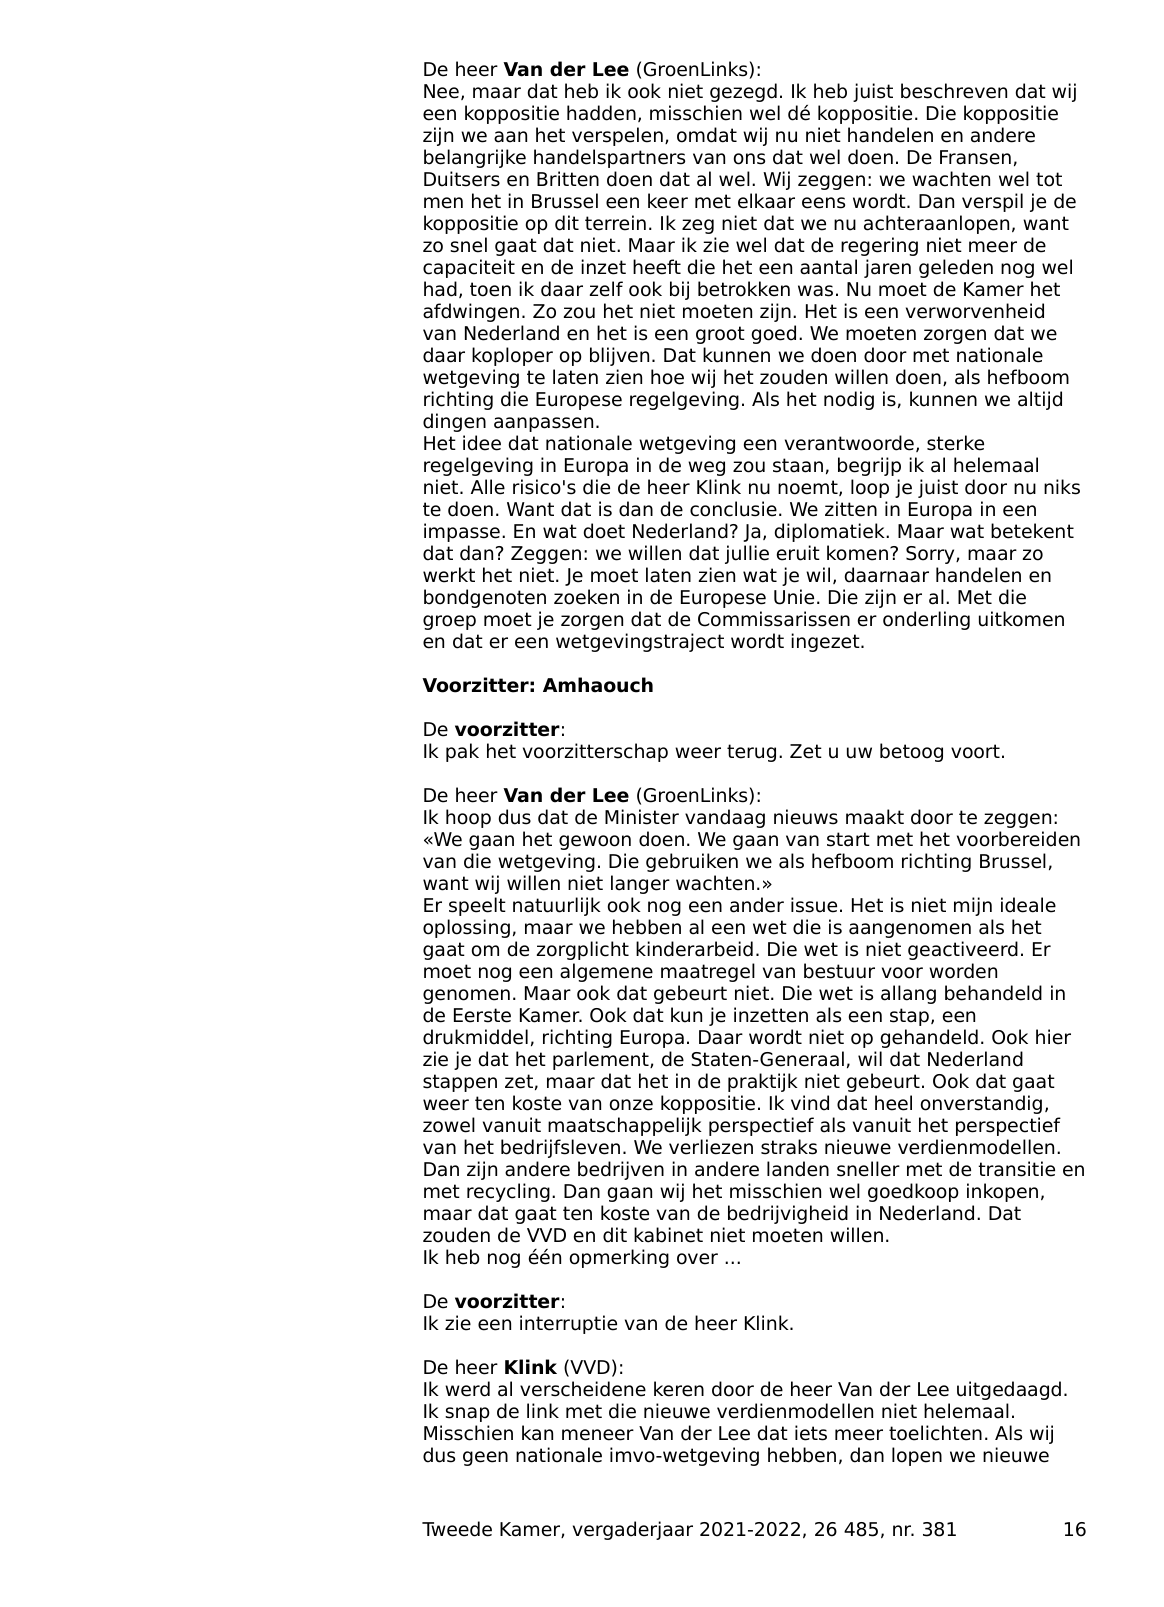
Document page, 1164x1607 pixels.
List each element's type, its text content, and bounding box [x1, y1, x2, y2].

text Nee, maar dat heb ik ook niet gezegd. Ik heb juist beschreven dat wij een koppositie hadden, misschien wel dé koppositie. Die koppositie zijn we aan het verspelen, omdat wij nu niet handelen en andere belangrijke handelspartners van ons dat wel doen. De Fransen, Duitsers en Britten doen dat al wel. Wij zeggen: we wachten wel tot men het in Brussel een keer met elkaar eens wordt. Dan verspil je de koppositie op dit terrein. Ik zeg niet dat we nu achteraanlopen, want zo snel gaat dat niet. Maar ik zie wel dat de regering niet meer de capaciteit en de inzet heeft die het een aantal jaren geleden nog wel had, toen ik daar zelf ook bij betrokken was. Nu moet de Kamer het afdwingen. Zo zou het niet moeten zijn. Het is een verworvenheid van Nederland en het is een groot goed. We moeten zorgen dat we daar koploper op blijven. Dat kunnen we doen door met nationale wetgeving te laten zien hoe wij het zouden willen doen, als hefboom richting die Europese regelgeving. Als het nodig is, kunnen we altijd dingen aanpassen. [422, 81, 1087, 433]
text De voorzitter: [422, 1291, 1087, 1313]
text De heer Klink (VVD): [422, 1357, 1087, 1379]
text Het idee dat nationale wetgeving een verantwoorde, sterke regelgeving in Europa in de weg zou staan, begrijp ik al helemaal niet. Alle risico's die de heer Klink nu noemt, loop je juist door nu niks te doen. Want dat is dan de conclusie. We zitten in Europa in een impasse. En wat doet Nederland? Ja, diplomatiek. Maar wat betekent dat dan? Zeggen: we willen dat jullie eruit komen? Sorry, maar zo werkt het niet. Je moet laten zien wat je wil, daarnaar handelen en bondgenoten zoeken in de Europese Unie. Die zijn er al. Met die groep moet je zorgen dat de Commissarissen er onderling uitkomen en dat er een wetgevingstraject wordt ingezet. [422, 433, 1087, 652]
text Ik hoop dus dat de Minister vandaag nieuws maakt door te zeggen: «We gaan het gewoon doen. We gaan van start met het voorbereiden van die wetgeving. Die gebruiken we als hefboom richting Brussel, want wij willen niet langer wachten.» [422, 807, 1087, 895]
text De heer Van der Lee (GroenLinks): [422, 59, 1087, 81]
text Ik heb nog één opmerking over ... [422, 1247, 1087, 1268]
subtitle Voorzitter: Amhaouch [422, 675, 1087, 697]
text De voorzitter: [422, 719, 1087, 741]
text Er speelt natuurlijk ook nog een ander issue. Het is niet mijn ideale oplossing, maar we hebben al een wet die is aangenomen als het gaat om de zorgplicht kinderarbeid. Die wet is niet geactiveerd. Er moet nog een algemene maatregel van bestuur voor worden genomen. Maar ook dat gebeurt niet. Die wet is allang behandeld in de Eerste Kamer. Ook dat kun je inzetten als een stap, een drukmiddel, richting Europa. Daar wordt niet op gehandeld. Ook hier zie je dat het parlement, de Staten-Generaal, wil dat Nederland stappen zet, maar dat het in de praktijk niet gebeurt. Ook dat gaat weer ten koste van onze koppositie. Ik vind dat heel onverstandig, zowel vanuit maatschappelijk perspectief als vanuit het perspectief van het bedrijfsleven. We verliezen straks nieuwe verdienmodellen. Dan zijn andere bedrijven in andere landen sneller met de transitie en met recycling. Dan gaan wij het misschien wel goedkoop inkopen, maar dat gaat ten koste van de bedrijvigheid in Nederland. Dat zouden de VVD en dit kabinet niet moeten willen. [422, 895, 1087, 1247]
text Ik zie een interruptie van de heer Klink. [422, 1313, 1087, 1335]
text De heer Van der Lee (GroenLinks): [422, 785, 1087, 807]
text Ik pak het voorzitterschap weer terug. Zet u uw betoog voort. [422, 741, 1087, 763]
text Ik werd al verscheidene keren door de heer Van der Lee uitgedaagd. Ik snap de link met die nieuwe verdienmodellen niet helemaal. Misschien kan meneer Van der Lee dat iets meer toelichten. Als wij dus geen nationale imvo-wetgeving hebben, dan lopen we nieuwe [422, 1379, 1087, 1467]
